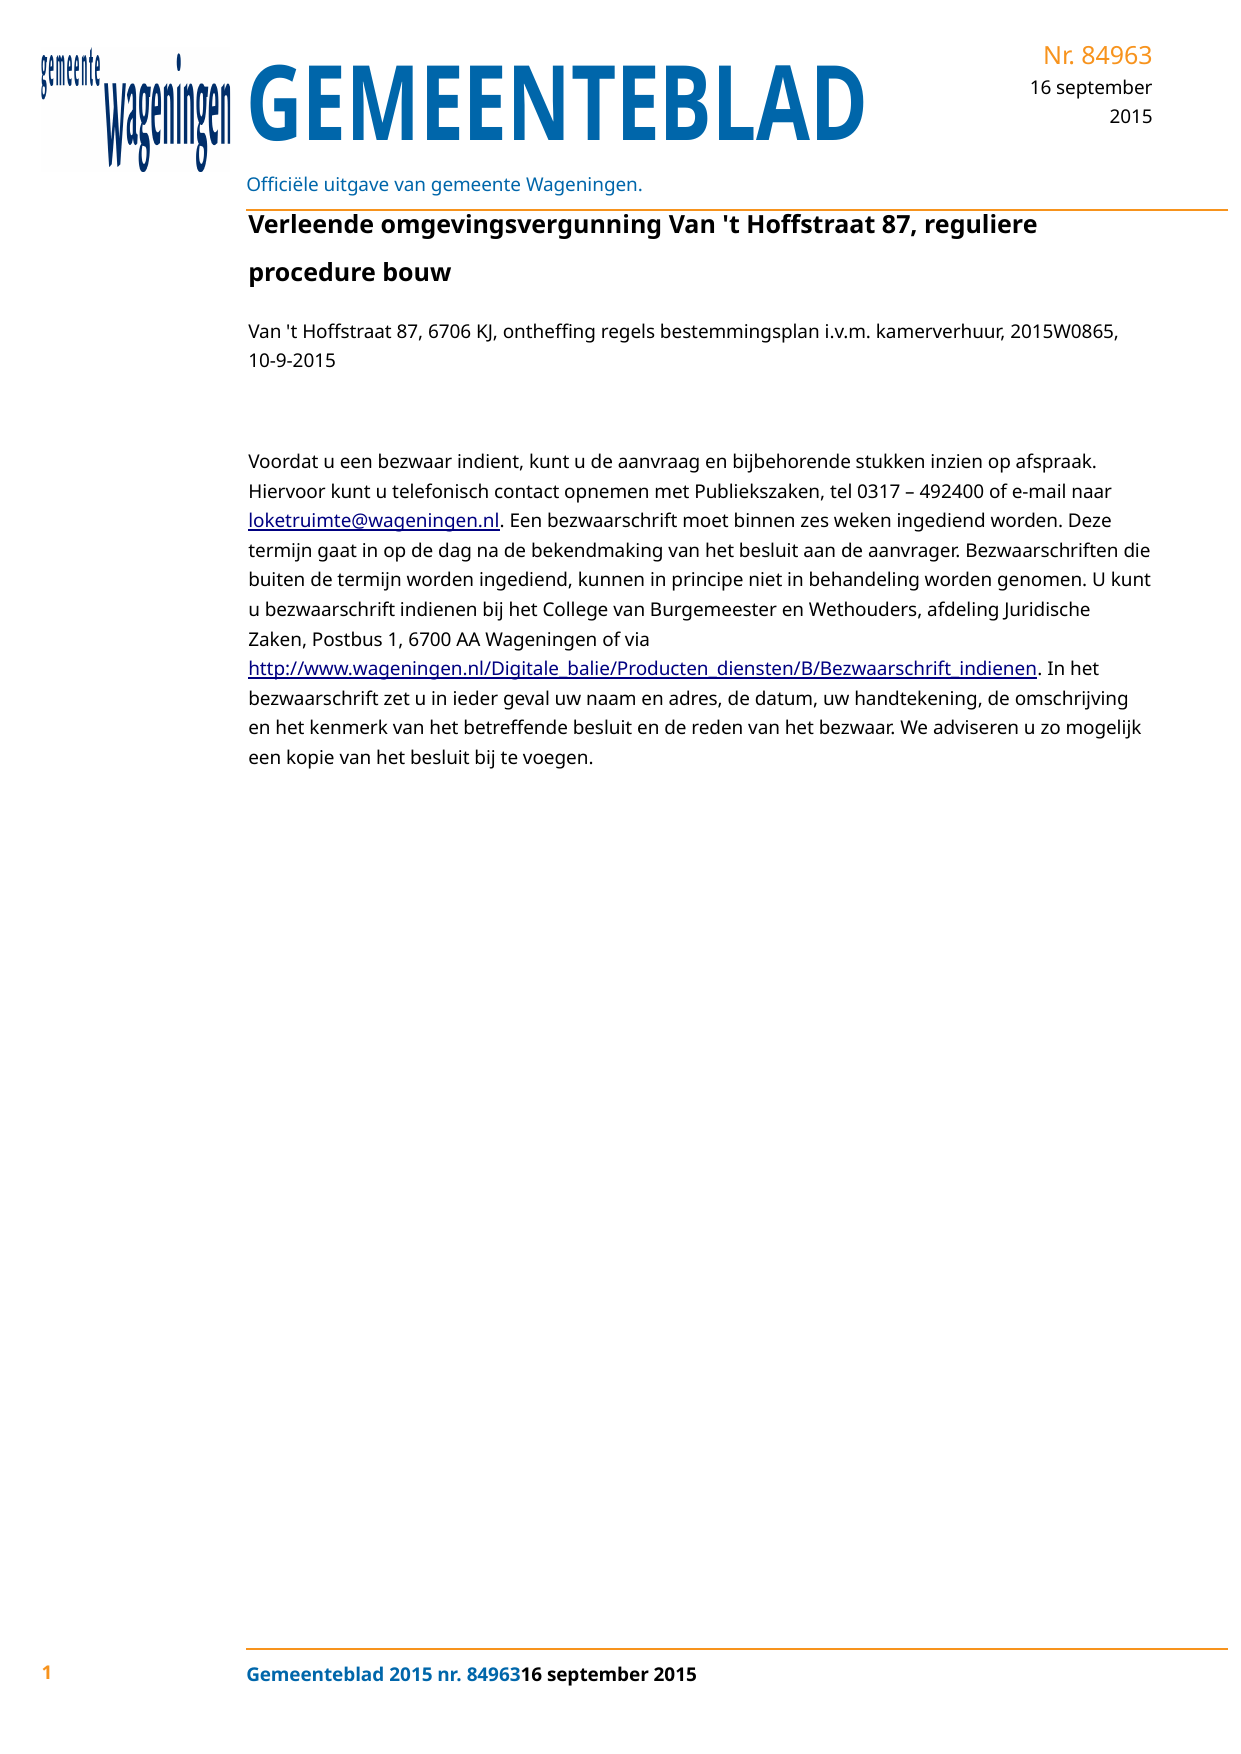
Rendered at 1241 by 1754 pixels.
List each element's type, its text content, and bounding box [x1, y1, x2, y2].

text Van 't Hoffstraat 87, 6706 KJ, ontheffing regels bestemmingsplan i.v.m. kamerverhuur, 2015W0865, 10-9-2015 [248, 318, 1152, 373]
text Verleende omgevingsvergunning Van 't Hoffstraat 87, reguliere procedure bouw [248, 211, 1152, 288]
text Voordat u een bezwaar indient, kunt u de aanvraag en bijbehorende stukken inzien op afspraak. Hiervoor kunt u telefonisch contact opnemen met Publiekszaken, tel 0317 – 492400 of e-mail naar loketruimte@wageningen.nl. Een bezwaarschrift moet binnen zes weken ingediend worden. Deze termijn gaat in op de dag na de bekendmaking van het besluit aan de aanvrager. Bezwaarschriften die buiten de termijn worden ingediend, kunnen in principe niet in behandeling worden genomen. U kunt u bezwaarschrift indienen bij het College van Burgemeester en Wethouders, afdeling Juridische Zaken, Postbus 1, 6700 AA Wageningen of via http://www.wageningen.nl/Digitale_balie/Producten_diensten/B/Bezwaarschrift_indienen. In het bezwaarschrift zet u in ieder geval uw naam en adres, de datum, uw handtekening, de omschrijving en het kenmerk van het betreffende besluit en de reden van het bezwaar. We adviseren u zo mogelijk een kopie van het besluit bij te voegen. [248, 448, 1152, 770]
picture [41, 47, 231, 172]
